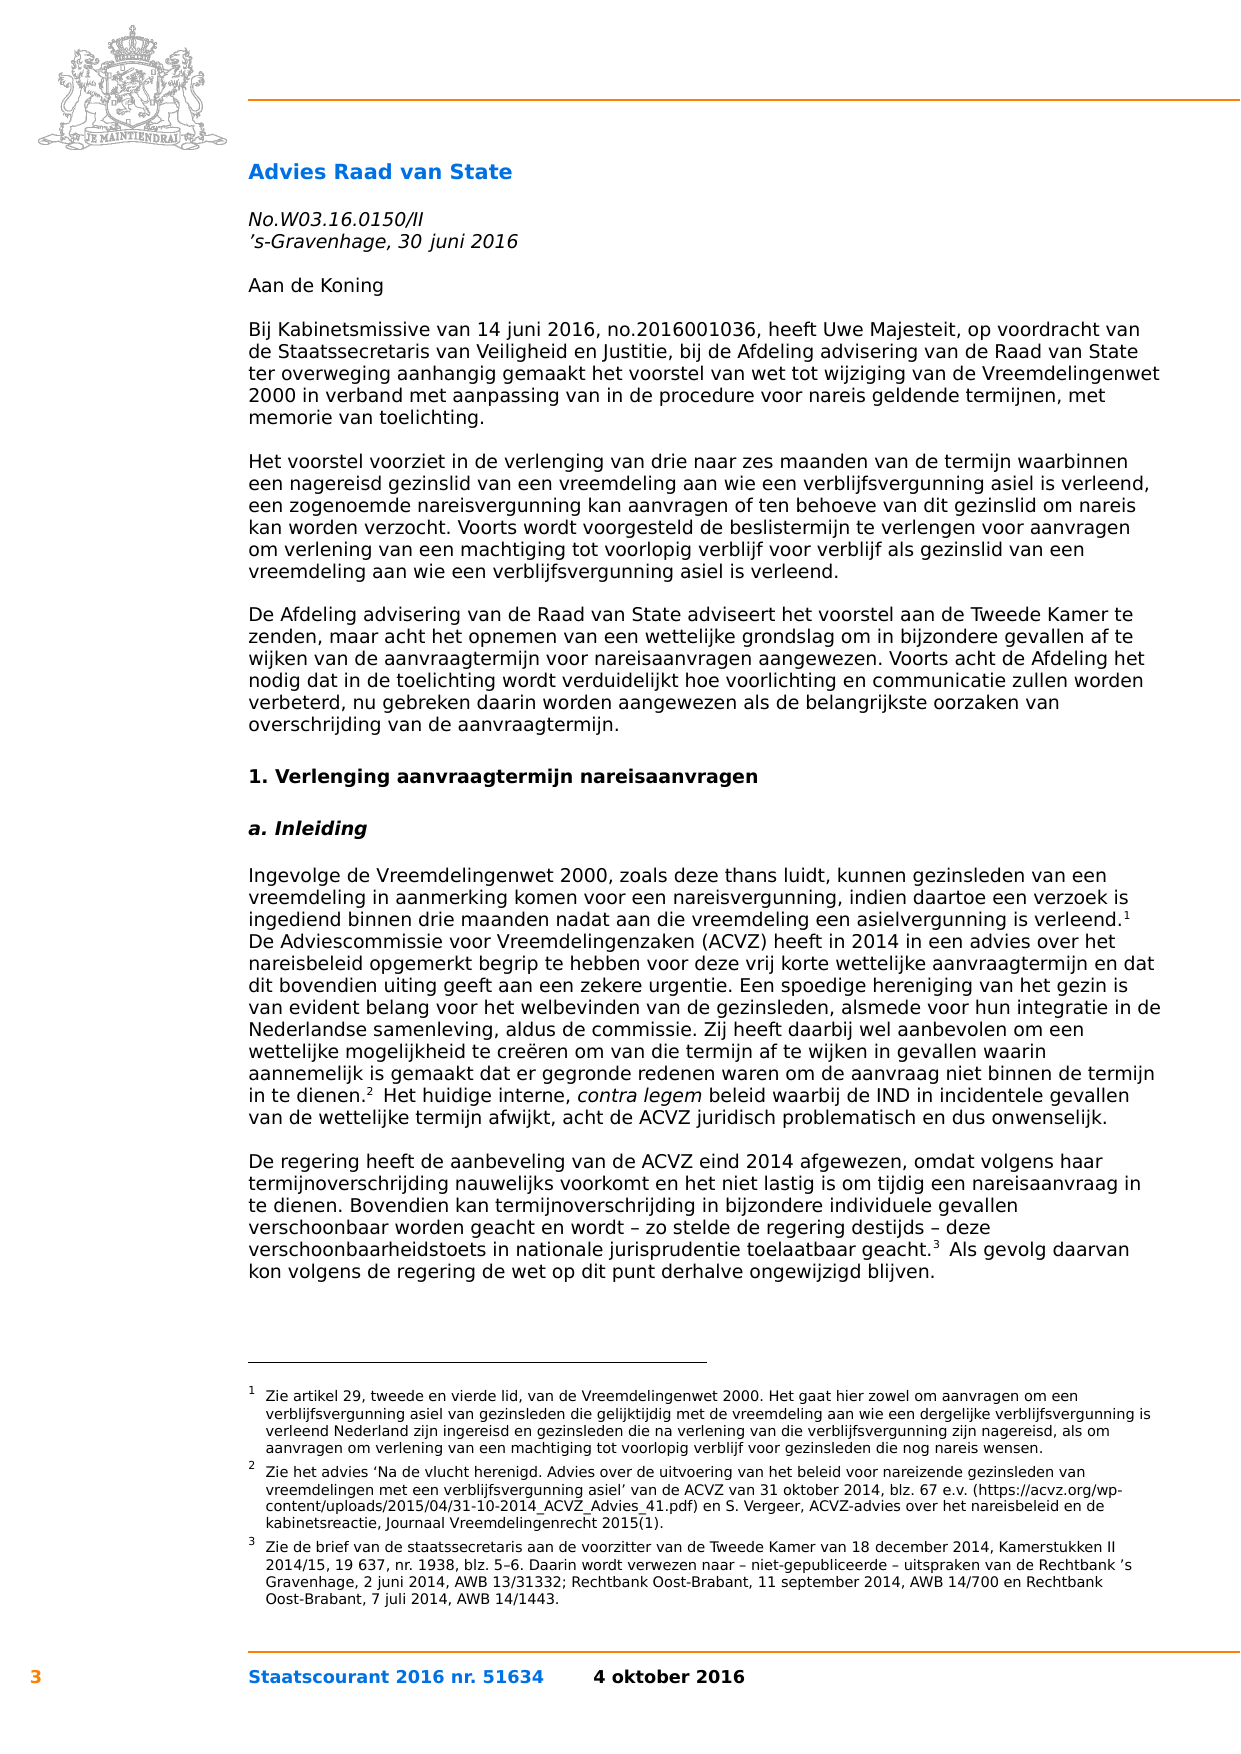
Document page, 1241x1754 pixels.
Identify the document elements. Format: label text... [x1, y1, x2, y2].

text Zie artikel 29, tweede en vierde lid, van de Vreemdelingenwet 2000. Het gaat hier zowel om aanvragen om een verblijfsvergunning asiel van gezinsleden die gelijktijdig met de vreemdeling aan wie een dergelijke verblijfsvergunning is verleend Nederland zijn ingereisd en gezinsleden die na verlening van die verblijfsvergunning zijn nagereisd, als om aanvragen om verlening van een machtiging tot voorlopig verblijf voor gezinsleden die nog nareis wensen. [248, 1384, 1163, 1457]
text Het voorstel voorziet in de verlenging van drie naar zes maanden van de termijn waarbinnen een nagereisd gezinslid van een vreemdeling aan wie een verblijfsvergunning asiel is verleend, een zogenoemde nareisvergunning kan aanvragen of ten behoeve van dit gezinslid om nareis kan worden verzocht. Voorts wordt voorgesteld de beslistermijn te verlengen voor aanvragen om verlening van een machtiging tot voorlopig verblijf voor verblijf als gezinslid van een vreemdeling aan wie een verblijfsvergunning asiel is verleend. [248, 451, 1163, 582]
subtitle 1. Verlenging aanvraagtermijn nareisaanvragen [248, 766, 1163, 788]
text No.W03.16.0150/II [248, 209, 1163, 231]
text Zie het advies ‘Na de vlucht herenigd. Advies over de uitvoering van het beleid voor nareizende gezinsleden van vreemdelingen met een verblijfsvergunning asiel’ van de ACVZ van 31 oktober 2014, blz. 67 e.v. (https://acvz.org/wp-content/uploads/2015/04/31-10-2014_ACVZ_Advies_41.pdf) en S. Vergeer, ACVZ-advies over het nareisbeleid en de kabinetsreactie, Journaal Vreemdelingenrecht 2015(1). [248, 1459, 1163, 1532]
text Zie de brief van de staatssecretaris aan de voorzitter van de Tweede Kamer van 18 december 2014, Kamerstukken II 2014/15, 19 637, nr. 1938, blz. 5–6. Daarin wordt verwezen naar – niet-gepubliceerde – uitspraken van de Rechtbank ’s Gravenhage, 2 juni 2014, AWB 13/31332; Rechtbank Oost-Brabant, 11 september 2014, AWB 14/700 en Rechtbank Oost‑Brabant, 7 juli 2014, AWB 14/1443. [248, 1535, 1163, 1608]
subtitle a. Inleiding [248, 818, 1163, 840]
text Bij Kabinetsmissive van 14 juni 2016, no.2016001036, heeft Uwe Majesteit, op voordracht van de Staatssecretaris van Veiligheid en Justitie, bij de Afdeling advisering van de Raad van State ter overweging aanhangig gemaakt het voorstel van wet tot wijziging van de Vreemdelingenwet 2000 in verband met aanpassing van in de procedure voor nareis geldende termijnen, met memorie van toelichting. [248, 319, 1163, 429]
text ’s-Gravenhage, 30 juni 2016 [248, 231, 1163, 253]
subtitle Advies Raad van State [248, 160, 1163, 184]
text De regering heeft de aanbeveling van de ACVZ eind 2014 afgewezen, omdat volgens haar termijnoverschrijding nauwelijks voorkomt en het niet lastig is om tijdig een nareisaanvraag in te dienen. Bovendien kan termijnoverschrijding in bijzondere individuele gevallen verschoonbaar worden geacht en wordt – zo stelde de regering destijds – deze verschoonbaarheidstoets in nationale jurisprudentie toelaatbaar geacht. Als gevolg daarvan kon volgens de regering de wet op dit punt derhalve ongewijzigd blijven. [248, 1151, 1163, 1283]
text Ingevolge de Vreemdelingenwet 2000, zoals deze thans luidt, kunnen gezinsleden van een vreemdeling in aanmerking komen voor een nareisvergunning, indien daartoe een verzoek is ingediend binnen drie maanden nadat aan die vreemdeling een asielvergunning is verleend. De Adviescommissie voor Vreemdelingenzaken (ACVZ) heeft in 2014 in een advies over het nareisbeleid opgemerkt begrip te hebben voor deze vrij korte wettelijke aanvraagtermijn en dat dit bovendien uiting geeft aan een zekere urgentie. Een spoedige hereniging van het gezin is van evident belang voor het welbevinden van de gezinsleden, alsmede voor hun integratie in de Nederlandse samenleving, aldus de commissie. Zij heeft daarbij wel aanbevolen om een wettelijke mogelijkheid te creëren om van die termijn af te wijken in gevallen waarin aannemelijk is gemaakt dat er gegronde redenen waren om de aanvraag niet binnen de termijn in te dienen. Het huidige interne, contra legem beleid waarbij de IND in incidentele gevallen van de wettelijke termijn afwijkt, acht de ACVZ juridisch problematisch en dus onwenselijk. [248, 865, 1163, 1129]
text De Afdeling advisering van de Raad van State adviseert het voorstel aan de Tweede Kamer te zenden, maar acht het opnemen van een wettelijke grondslag om in bijzondere gevallen af te wijken van de aanvraagtermijn voor nareisaanvragen aangewezen. Voorts acht de Afdeling het nodig dat in de toelichting wordt verduidelijkt hoe voorlichting en communicatie zullen worden verbeterd, nu gebreken daarin worden aangewezen als de belangrijkste oorzaken van overschrijding van de aanvraagtermijn. [248, 604, 1163, 736]
text Aan de Koning [248, 275, 1163, 297]
picture [38, 25, 227, 150]
